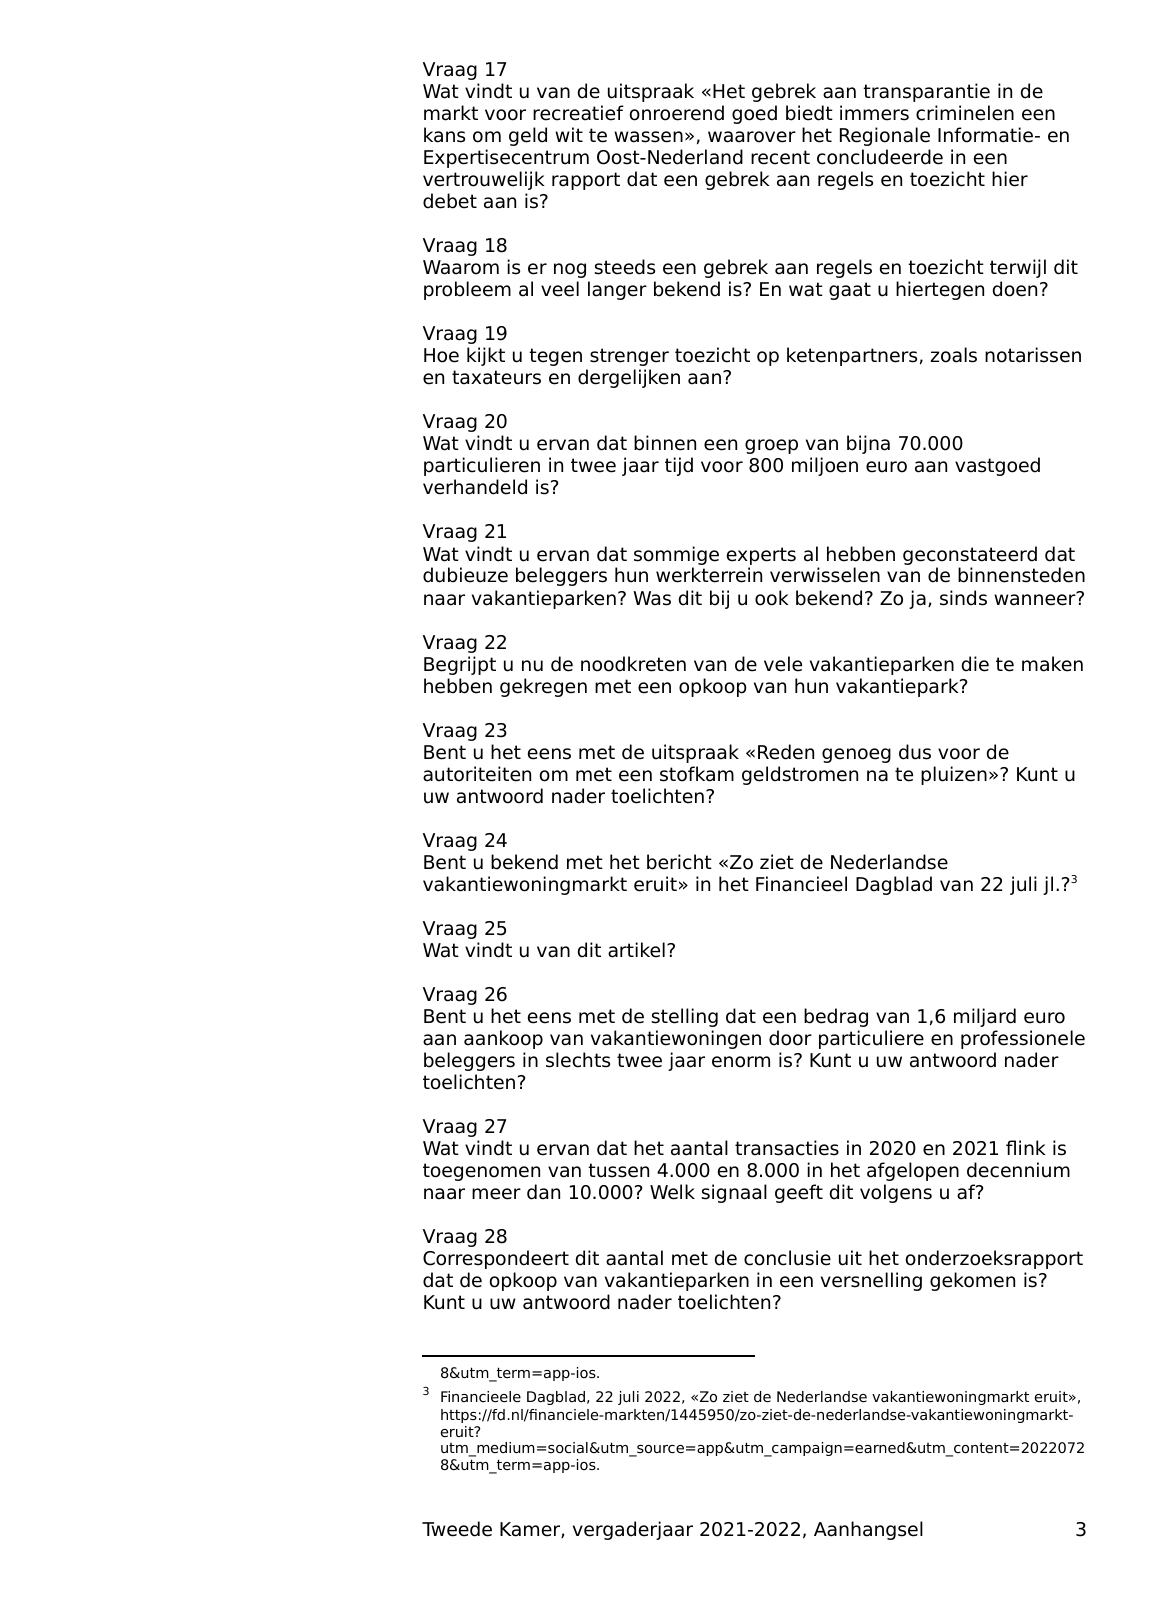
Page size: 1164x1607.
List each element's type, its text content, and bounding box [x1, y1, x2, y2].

text Vraag 18 [422, 235, 1087, 257]
text Vraag 21 [422, 521, 1087, 543]
text Vraag 19 [422, 323, 1087, 345]
text Begrijpt u nu de noodkreten van de vele vakantieparken die te maken hebben gekregen met een opkoop van hun vakantiepark? [422, 653, 1087, 697]
text Vraag 27 [422, 1116, 1087, 1138]
text Wat vindt u van de uitspraak «Het gebrek aan transparantie in de markt voor recreatief onroerend goed biedt immers criminelen een kans om geld wit te wassen», waarover het Regionale Informatie- en Expertisecentrum Oost-Nederland recent concludeerde in een vertrouwelijk rapport dat een gebrek aan regels en toezicht hier debet aan is? [422, 81, 1087, 213]
text Wat vindt u ervan dat binnen een groep van bijna 70.000 particulieren in twee jaar tijd voor 800 miljoen euro aan vastgoed verhandeld is? [422, 433, 1087, 499]
text Vraag 28 [422, 1226, 1087, 1248]
text Vraag 25 [422, 918, 1087, 940]
text Vraag 20 [422, 411, 1087, 433]
text 8&utm_term=app-ios. [422, 1365, 1087, 1382]
text Correspondeert dit aantal met de conclusie uit het onderzoeksrapport dat de opkoop van vakantieparken in een versnelling gekomen is? Kunt u uw antwoord nader toelichten? [422, 1248, 1087, 1314]
text Wat vindt u ervan dat het aantal transacties in 2020 en 2021 flink is toegenomen van tussen 4.000 en 8.000 in het afgelopen decennium naar meer dan 10.000? Welk signaal geeft dit volgens u af? [422, 1138, 1087, 1204]
text Wat vindt u van dit artikel? [422, 940, 1087, 962]
text Waarom is er nog steeds een gebrek aan regels en toezicht terwijl dit probleem al veel langer bekend is? En wat gaat u hiertegen doen? [422, 257, 1087, 301]
text Vraag 22 [422, 632, 1087, 653]
text Bent u het eens met de stelling dat een bedrag van 1,6 miljard euro aan aankoop van vakantiewoningen door particuliere en professionele beleggers in slechts twee jaar enorm is? Kunt u uw antwoord nader toelichten? [422, 1006, 1087, 1094]
text Wat vindt u ervan dat sommige experts al hebben geconstateerd dat dubieuze beleggers hun werkterrein verwisselen van de binnensteden naar vakantieparken? Was dit bij u ook bekend? Zo ja, sinds wanneer? [422, 543, 1087, 609]
text Vraag 26 [422, 984, 1087, 1006]
text Vraag 17 [422, 59, 1087, 81]
text Vraag 24 [422, 830, 1087, 852]
text Vraag 23 [422, 720, 1087, 742]
text Hoe kijkt u tegen strenger toezicht op ketenpartners, zoals notarissen en taxateurs en dergelijken aan? [422, 345, 1087, 389]
text Bent u het eens met de uitspraak «Reden genoeg dus voor de autoriteiten om met een stofkam geldstromen na te pluizen»? Kunt u uw antwoord nader toelichten? [422, 742, 1087, 808]
text Bent u bekend met het bericht «Zo ziet de Nederlandse vakantiewoningmarkt eruit» in het Financieel Dagblad van 22 juli jl.? [422, 852, 1087, 896]
text Financieele Dagblad, 22 juli 2022, «Zo ziet de Nederlandse vakantiewoningmarkt eruit», https://fd.nl/financiele-markten/1445950/zo-ziet-de-nederlandse-vakantiewoningmarkt-eruit?utm_medium=social&utm_source=app&utm_campaign=earned&utm_content=20220728&utm_term=app-ios. [422, 1385, 1087, 1474]
